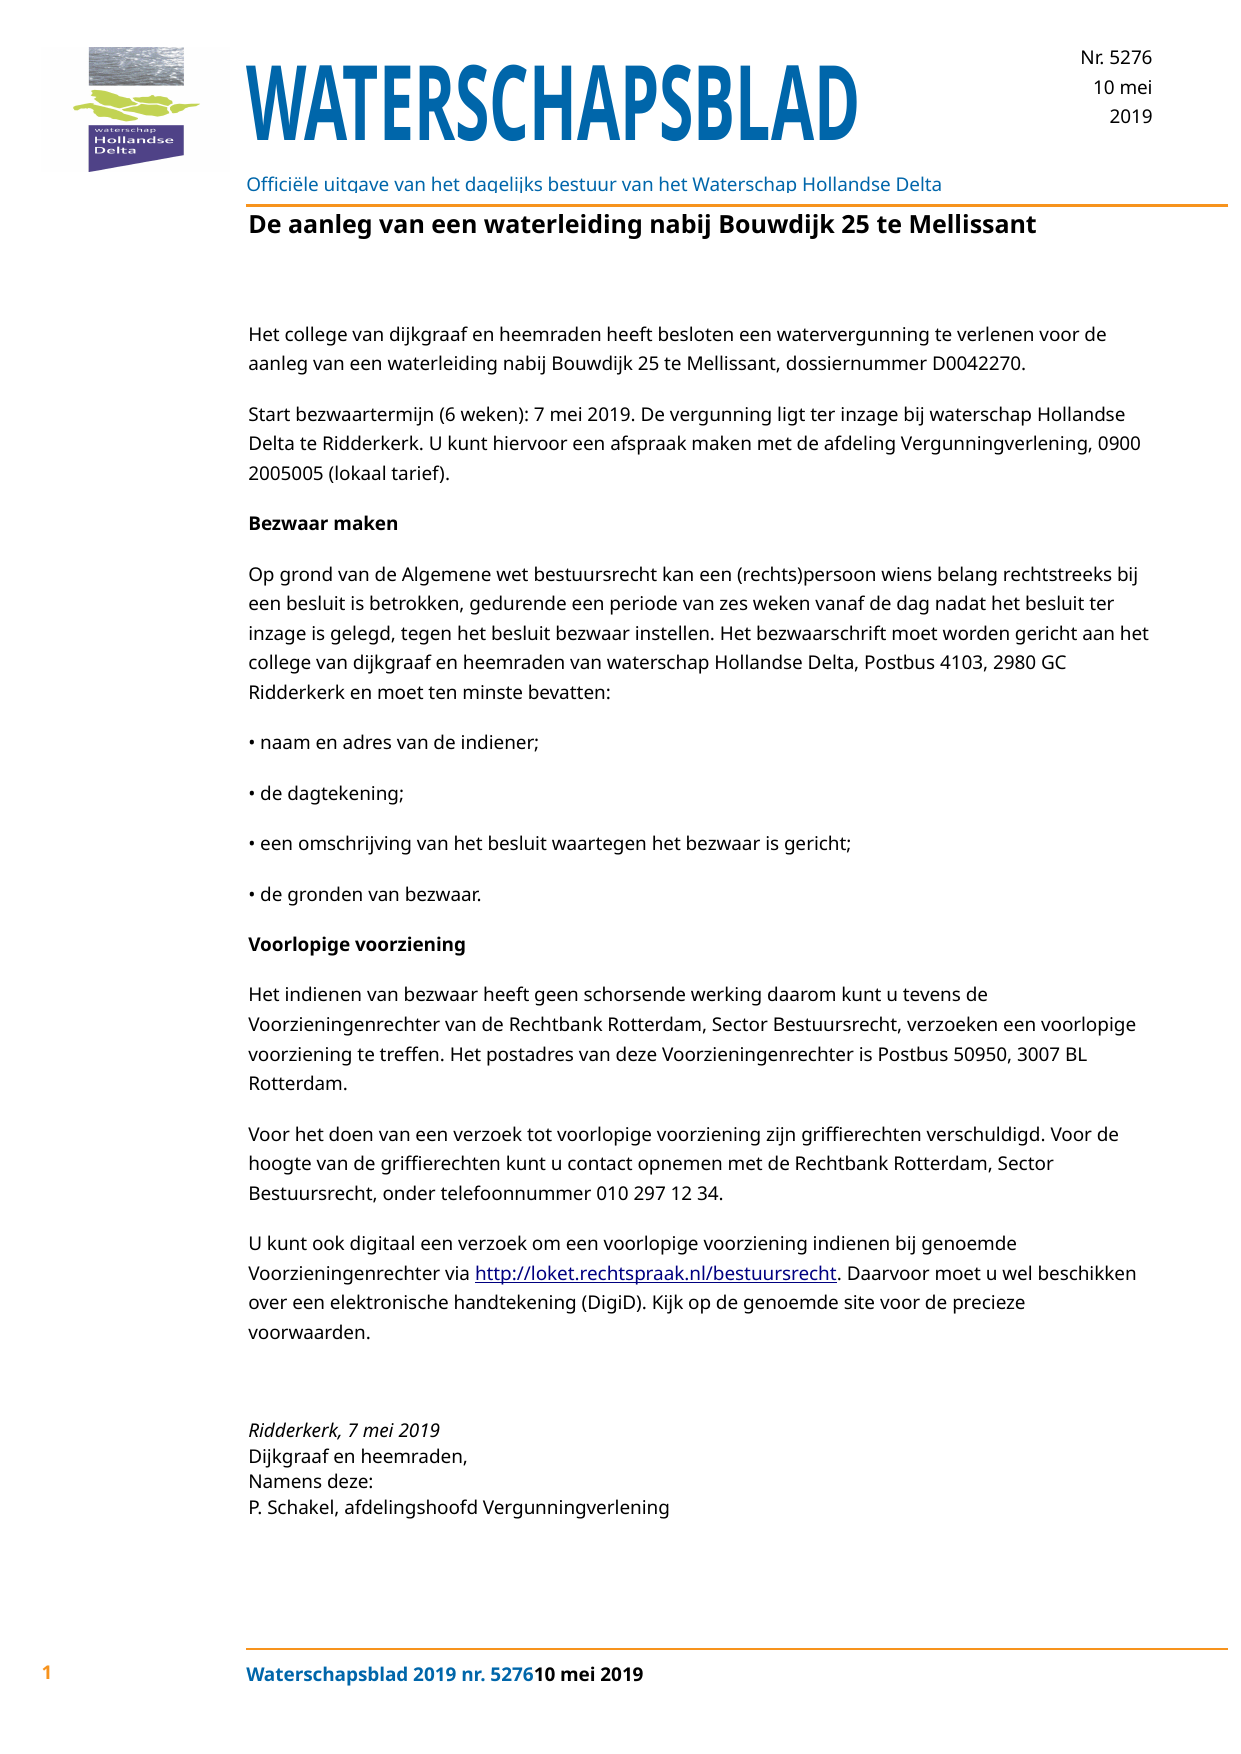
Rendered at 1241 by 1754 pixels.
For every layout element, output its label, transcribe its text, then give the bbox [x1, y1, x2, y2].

text Dijkgraaf en heemraden, [248, 1443, 1152, 1469]
text Ridderkerk, 7 mei 2019 [248, 1417, 1152, 1443]
text De aanleg van een waterleiding nabij Bouwdijk 25 te Mellissant [248, 207, 1152, 241]
text Voorlopige voorziening [248, 931, 1152, 957]
text • de dagtekening; [248, 780, 1152, 806]
text Bezwaar maken [248, 510, 1152, 536]
text Namens deze: [248, 1469, 1152, 1494]
text Het indienen van bezwaar heeft geen schorsende werking daarom kunt u tevens de Voorzieningenrechter van de Rechtbank Rotterdam, Sector Bestuursrecht, verzoeken een voorlopige voorziening te treffen. Het postadres van deze Voorzieningenrechter is Postbus 50950, 3007 BL Rotterdam. [248, 982, 1152, 1096]
text • de gronden van bezwaar. [248, 881, 1152, 906]
text Start bezwaartermijn (6 weken): 7 mei 2019. De vergunning ligt ter inzage bij waterschap Hollandse Delta te Ridderkerk. U kunt hiervoor een afspraak maken met de afdeling Vergunningverlening, 0900 2005005 (lokaal tarief). [248, 401, 1152, 486]
text U kunt ook digitaal een verzoek om een voorlopige voorziening indienen bij genoemde Voorzieningenrechter via http://loket.rechtspraak.nl/bestuursrecht. Daarvoor moet u wel beschikken over een elektronische handtekening (DigiD). Kijk op de genoemde site voor de precieze voorwaarden. [248, 1230, 1152, 1345]
text P. Schakel, afdelingshoofd Vergunningverlening [248, 1494, 1152, 1520]
text Op grond van de Algemene wet bestuursrecht kan een (rechts)persoon wiens belang rechtstreeks bij een besluit is betrokken, gedurende een periode van zes weken vanaf de dag nadat het besluit ter inzage is gelegd, tegen het besluit bezwaar instellen. Het bezwaarschrift moet worden gericht aan het college van dijkgraaf en heemraden van waterschap Hollandse Delta, Postbus 4103, 2980 GC Ridderkerk en moet ten minste bevatten: [248, 561, 1152, 705]
text • een omschrijving van het besluit waartegen het bezwaar is gericht; [248, 830, 1152, 856]
text • naam en adres van de indiener; [248, 729, 1152, 755]
text Het college van dijkgraaf en heemraden heeft besloten een watervergunning te verlenen voor de aanleg van een waterleiding nabij Bouwdijk 25 te Mellissant, dossiernummer D0042270. [248, 321, 1152, 376]
text Voor het doen van een verzoek tot voorlopige voorziening zijn griffierechten verschuldigd. Voor de hoogte van de griffierechten kunt u contact opnemen met de Rechtbank Rotterdam, Sector Bestuursrecht, onder telefoonnummer 010 297 12 34. [248, 1121, 1152, 1206]
picture [41, 47, 231, 172]
